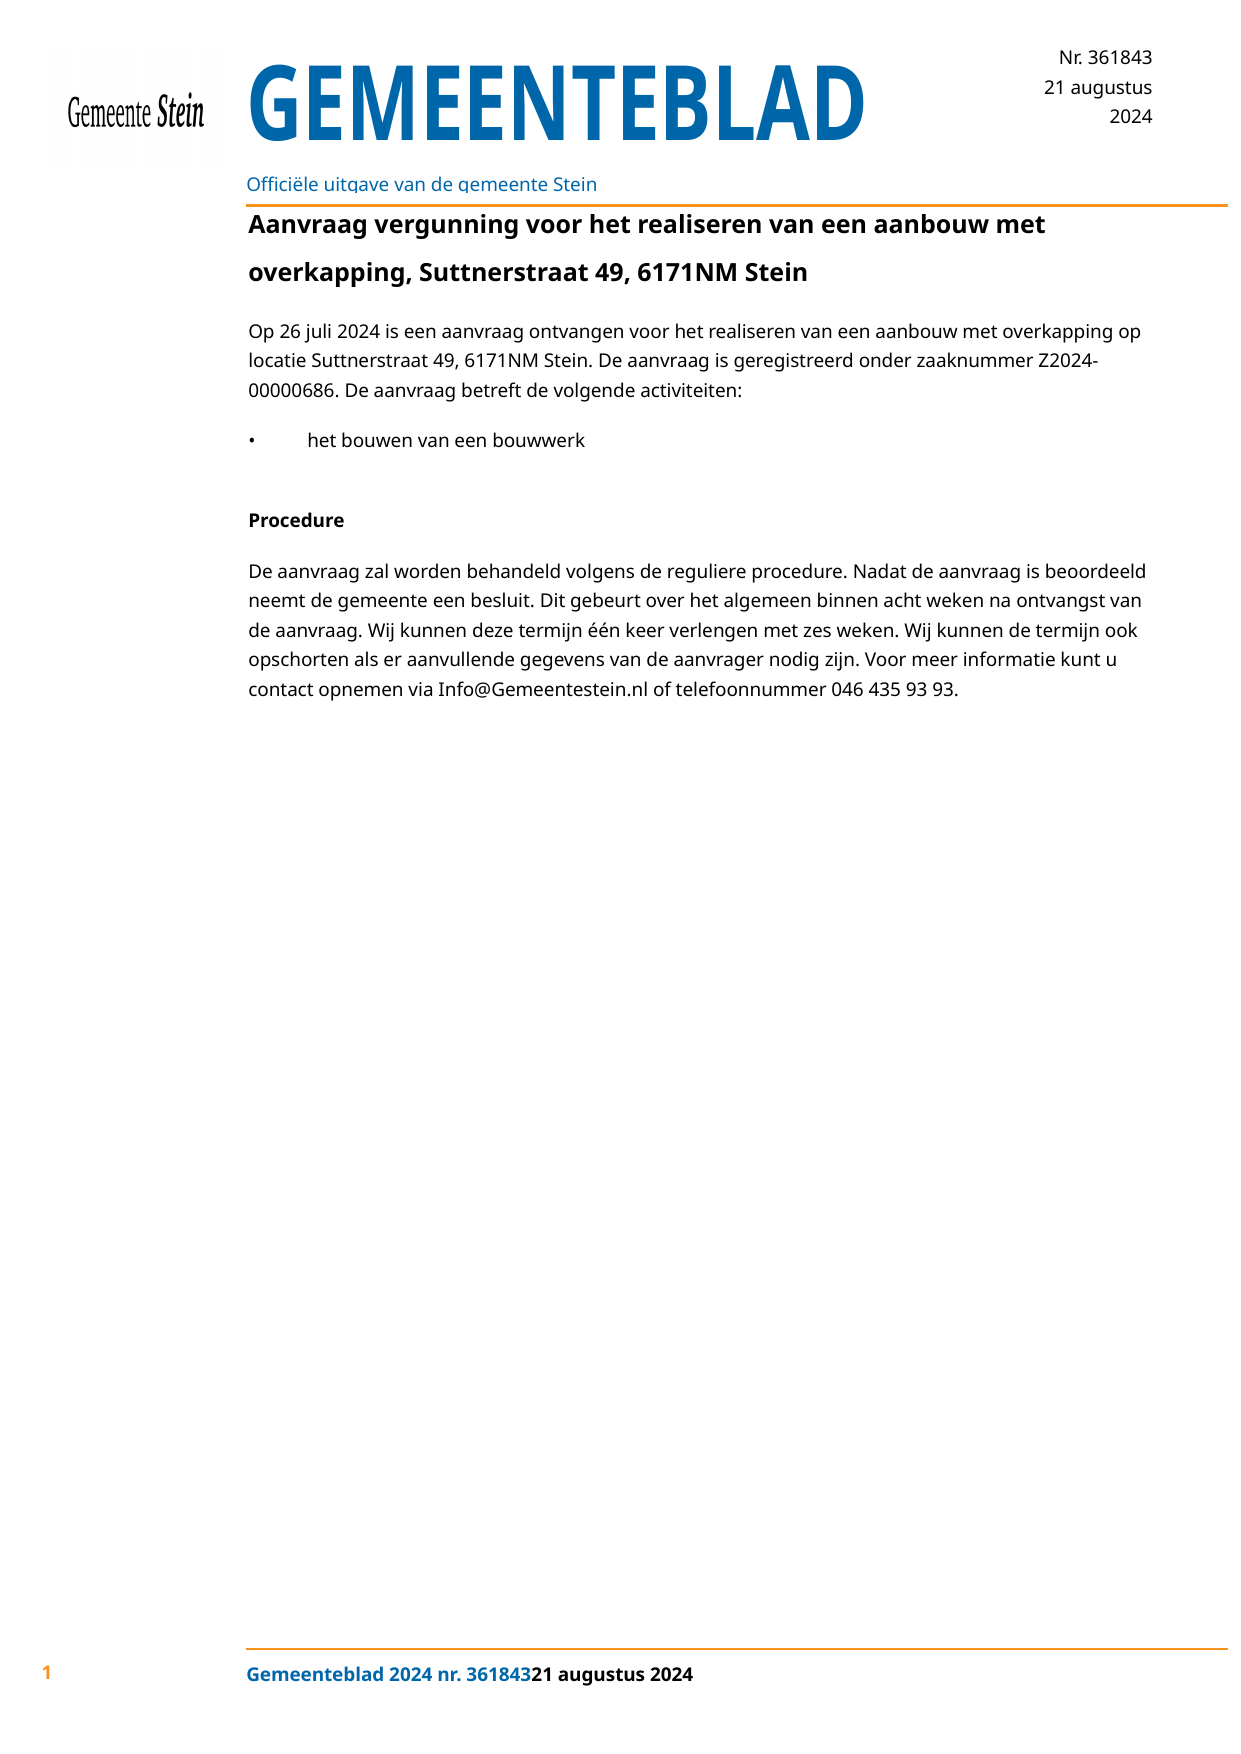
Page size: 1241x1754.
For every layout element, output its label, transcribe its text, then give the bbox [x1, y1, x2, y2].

text De aanvraag zal worden behandeld volgens de reguliere procedure. Nadat de aanvraag is beoordeeld neemt de gemeente een besluit. Dit gebeurt over het algemeen binnen acht weken na ontvangst van de aanvraag. Wij kunnen deze termijn één keer verlengen met zes weken. Wij kunnen de termijn ook opschorten als er aanvullende gegevens van de aanvrager nodig zijn. Voor meer informatie kunt u contact opnemen via Info@Gemeentestein.nl of telefoonnummer 046 435 93 93. [248, 558, 1152, 702]
list het bouwen van een bouwwerk [248, 427, 1152, 453]
text Aanvraag vergunning voor het realiseren van een aanbouw met overkapping, Suttnerstraat 49, 6171NM Stein [248, 207, 1152, 288]
text Procedure [248, 507, 1152, 533]
picture [41, 47, 231, 172]
text Op 26 juli 2024 is een aanvraag ontvangen voor het realiseren van een aanbouw met overkapping op locatie Suttnerstraat 49, 6171NM Stein. De aanvraag is geregistreerd onder zaaknummer Z2024-00000686. De aanvraag betreft de volgende activiteiten: [248, 318, 1152, 403]
